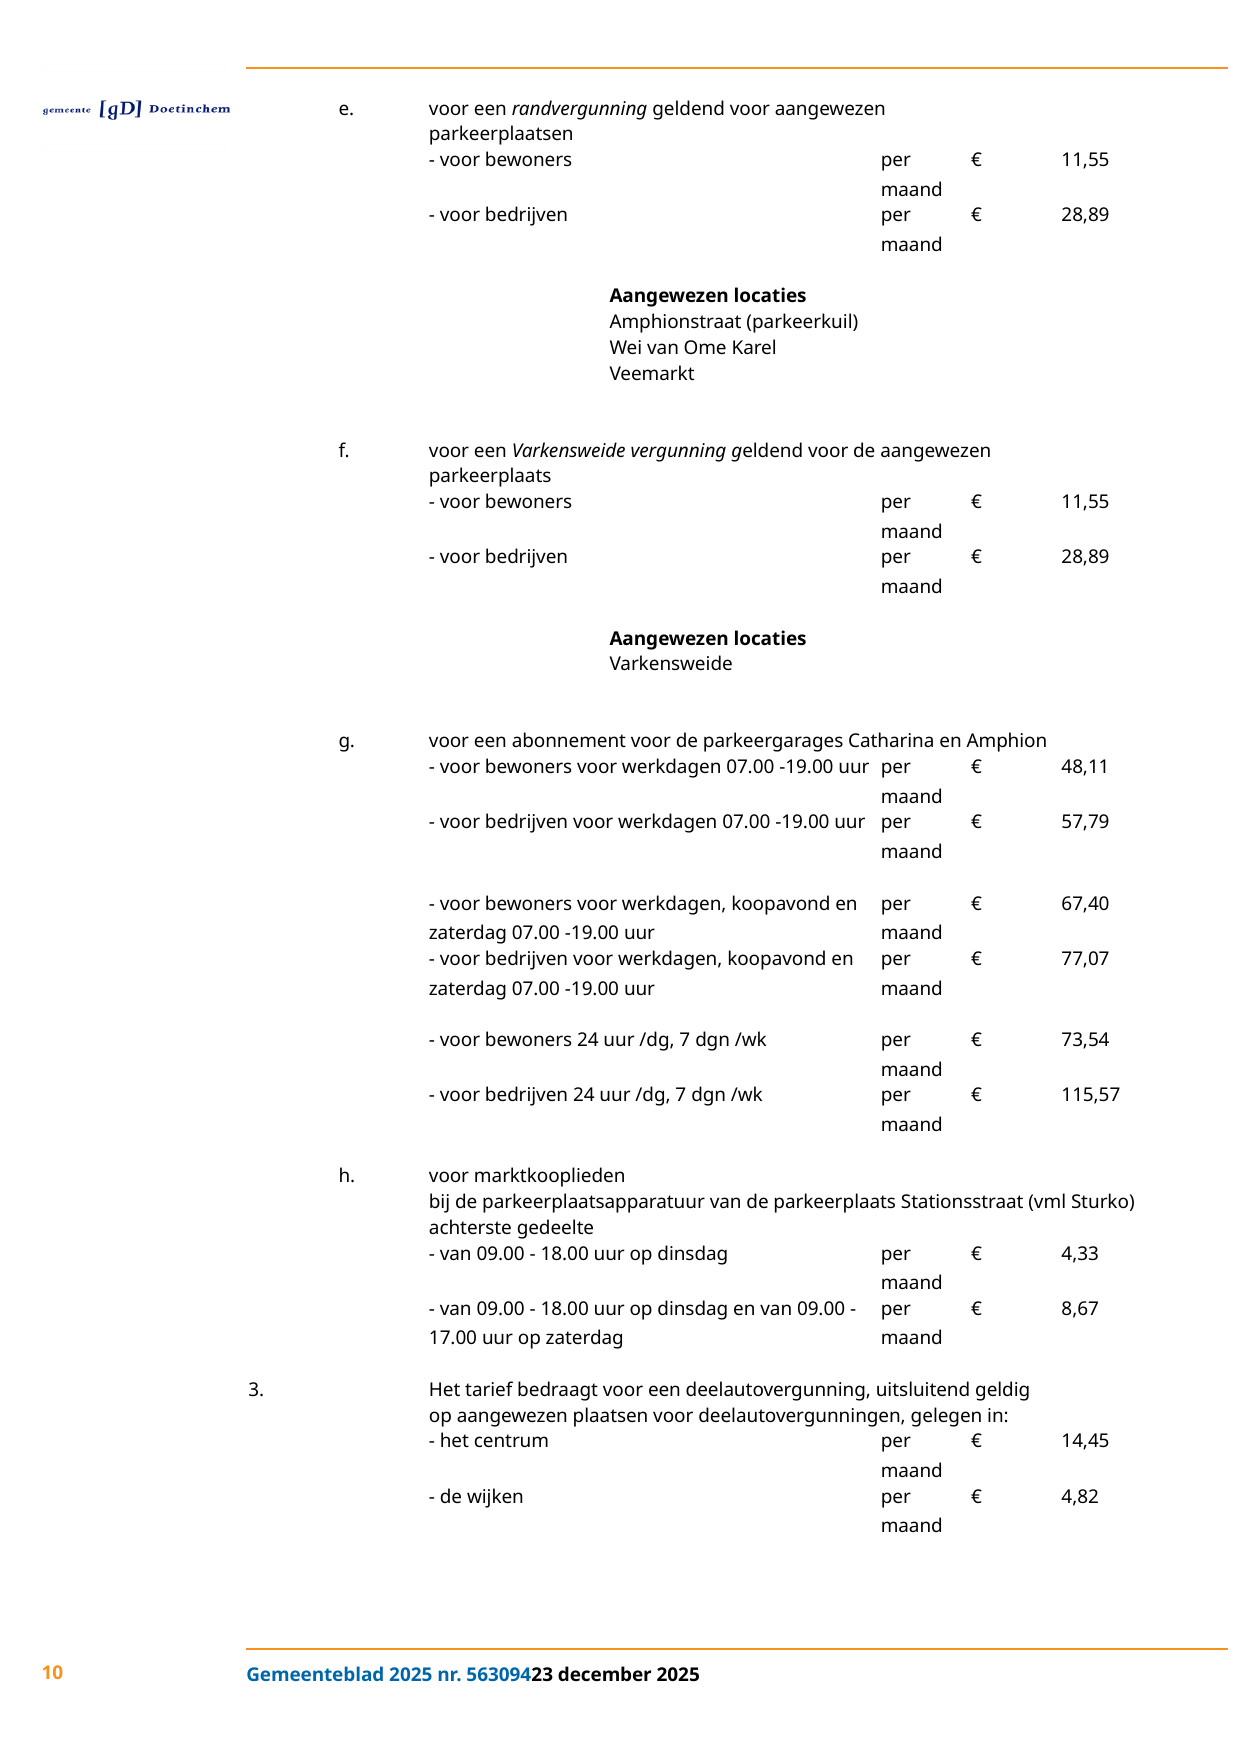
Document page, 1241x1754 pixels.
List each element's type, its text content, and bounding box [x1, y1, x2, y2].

table_cell per maand [881, 945, 971, 1000]
table_cell voor marktkooplieden [429, 1163, 1152, 1188]
table_cell - voor bewoners [429, 146, 881, 202]
table_cell voor een abonnement voor de parkeergarages Catharina en Amphion [429, 728, 1152, 753]
table_cell [429, 1564, 1152, 1589]
table_cell € [971, 890, 1061, 945]
table_cell bij de parkeerplaatsapparatuur van de parkeerplaats Stationsstraat (vml Sturko) [429, 1188, 1152, 1214]
table_cell [248, 1214, 338, 1240]
table_cell e. [338, 95, 429, 121]
table_cell [248, 411, 338, 437]
table_cell [429, 676, 1152, 702]
table_cell 28,89 [1061, 544, 1152, 599]
table_cell per maand [881, 1295, 971, 1350]
table_cell € [971, 544, 1061, 599]
table_cell 4,33 [1061, 1240, 1152, 1295]
table_cell [248, 1564, 338, 1589]
table_cell - van 09.00 - 18.00 uur op dinsdag en van 09.00 - 17.00 uur op zaterdag [429, 1295, 881, 1350]
table_cell - voor bedrijven voor werkdagen, koopavond en zaterdag 07.00 -19.00 uur [429, 945, 881, 1000]
table_cell [338, 489, 429, 544]
table_cell € [971, 1081, 1061, 1137]
table_cell [429, 360, 609, 386]
table_cell [248, 599, 338, 625]
table_cell [248, 651, 338, 676]
table_cell voor een randvergunning geldend voor aangewezen [429, 95, 1152, 121]
table_cell € [971, 809, 1061, 864]
table_cell € [971, 1026, 1061, 1081]
table_cell Aangewezen locaties [609, 625, 1152, 651]
table_cell [338, 1564, 429, 1589]
table_cell [248, 1137, 338, 1162]
table_cell [248, 945, 338, 1000]
table_cell [248, 334, 338, 360]
table_cell [248, 308, 338, 334]
table_cell [248, 463, 338, 488]
table_cell f. [338, 437, 429, 463]
table_cell [248, 1188, 338, 1214]
table_cell per maand [881, 1428, 971, 1483]
table_cell € [971, 1240, 1061, 1295]
table_cell [248, 1026, 338, 1081]
table_cell per maand [881, 489, 971, 544]
table_cell [248, 702, 338, 728]
table_cell [429, 1000, 1152, 1026]
table_cell 3. [248, 1376, 338, 1402]
table_cell [248, 625, 338, 651]
table_cell [338, 283, 429, 308]
table_cell [338, 386, 429, 411]
table_cell 67,40 [1061, 890, 1152, 945]
table_cell [248, 864, 338, 890]
table_cell h. [338, 1163, 429, 1188]
table_cell [338, 1240, 429, 1295]
table_cell - voor bedrijven [429, 202, 881, 257]
table_cell Amphionstraat (parkeerkuil) [609, 308, 1152, 334]
table_cell [248, 890, 338, 945]
table_cell [248, 95, 338, 121]
table_cell [248, 809, 338, 864]
table_cell € [971, 945, 1061, 1000]
table_cell [248, 437, 338, 463]
table_cell 11,55 [1061, 146, 1152, 202]
table_cell - voor bedrijven voor werkdagen 07.00 -19.00 uur [429, 809, 881, 864]
table_cell [248, 1163, 338, 1188]
table_cell Veemarkt [609, 360, 1152, 386]
table_cell [248, 360, 338, 386]
table_cell [338, 625, 429, 651]
table_cell 57,79 [1061, 809, 1152, 864]
table_cell [248, 1000, 338, 1026]
table_cell 11,55 [1061, 489, 1152, 544]
table_cell [338, 1376, 429, 1402]
table_cell € [971, 1428, 1061, 1483]
table_cell Varkensweide [609, 651, 1152, 676]
table_cell 73,54 [1061, 1026, 1152, 1081]
table_cell [338, 257, 429, 283]
table_cell Aangewezen locaties [609, 283, 1152, 308]
table_cell [338, 1000, 429, 1026]
table_cell [338, 463, 429, 488]
table_cell per maand [881, 202, 971, 257]
table_cell 28,89 [1061, 202, 1152, 257]
table_cell 4,82 [1061, 1483, 1152, 1538]
table_cell [429, 702, 1152, 728]
table_cell [338, 945, 429, 1000]
table_cell per maand [881, 1483, 971, 1538]
table_cell [338, 864, 429, 890]
table_cell - voor bedrijven 24 uur /dg, 7 dgn /wk [429, 1081, 881, 1137]
table_cell - voor bewoners [429, 489, 881, 544]
table_cell achterste gedeelte [429, 1214, 1152, 1240]
table_cell [429, 1538, 1152, 1564]
table_cell [338, 1214, 429, 1240]
table_cell [338, 1428, 429, 1483]
table_cell € [971, 1295, 1061, 1350]
table_cell [338, 1538, 429, 1564]
table_cell g. [338, 728, 429, 753]
table_cell [429, 1137, 1152, 1162]
table_cell [338, 1137, 429, 1162]
table_cell [248, 1081, 338, 1137]
table_cell 77,07 [1061, 945, 1152, 1000]
picture [41, 47, 231, 172]
table_cell [248, 146, 338, 202]
table_cell [338, 599, 429, 625]
table_cell per maand [881, 754, 971, 809]
table_cell [429, 283, 609, 308]
table_cell 8,67 [1061, 1295, 1152, 1350]
table_cell [248, 1428, 338, 1483]
table_cell [338, 411, 429, 437]
table_cell [338, 1483, 429, 1538]
table_cell [248, 1240, 338, 1295]
table_cell [338, 1295, 429, 1350]
table_cell [338, 202, 429, 257]
table_cell [338, 1081, 429, 1137]
table_cell [248, 1295, 338, 1350]
table_cell [338, 308, 429, 334]
table_cell [338, 544, 429, 599]
table_cell € [971, 202, 1061, 257]
table_cell [338, 1026, 429, 1081]
table_cell [248, 544, 338, 599]
table_cell - de wijken [429, 1483, 881, 1538]
table_cell [248, 257, 338, 283]
table_cell per maand [881, 1081, 971, 1137]
table_cell [248, 676, 338, 702]
table_cell - van 09.00 - 18.00 uur op dinsdag [429, 1240, 881, 1295]
table_cell op aangewezen plaatsen voor deelautovergunningen, gelegen in: [429, 1402, 1152, 1427]
table_cell [338, 1188, 429, 1214]
table_cell [338, 1402, 429, 1427]
table_cell [338, 676, 429, 702]
table_cell 48,11 [1061, 754, 1152, 809]
table_cell [338, 702, 429, 728]
table_cell 115,57 [1061, 1081, 1152, 1137]
table_cell [338, 146, 429, 202]
table_cell € [971, 754, 1061, 809]
table_cell - voor bewoners 24 uur /dg, 7 dgn /wk [429, 1026, 881, 1081]
table_cell [338, 809, 429, 864]
table_cell - voor bewoners voor werkdagen, koopavond en zaterdag 07.00 -19.00 uur [429, 890, 881, 945]
table_cell per maand [881, 890, 971, 945]
table_cell per maand [881, 809, 971, 864]
table_cell [248, 1350, 338, 1376]
table_cell per maand [881, 544, 971, 599]
table_cell [429, 386, 1152, 411]
table_cell [429, 334, 609, 360]
table_cell [338, 334, 429, 360]
table_cell [248, 1538, 338, 1564]
table_cell [429, 625, 609, 651]
table_cell [248, 386, 338, 411]
table_cell [429, 651, 609, 676]
table_cell [248, 728, 338, 753]
table_cell [248, 1483, 338, 1538]
table_cell voor een Varkensweide vergunning geldend voor de aangewezen [429, 437, 1152, 463]
table_cell per maand [881, 1240, 971, 1295]
table_cell [338, 651, 429, 676]
table_cell [248, 754, 338, 809]
table_cell [248, 202, 338, 257]
table_cell [429, 864, 1152, 890]
table_cell [429, 599, 1152, 625]
table_cell per maand [881, 146, 971, 202]
table_cell € [971, 146, 1061, 202]
table_cell - voor bewoners voor werkdagen 07.00 -19.00 uur [429, 754, 881, 809]
table_cell [248, 121, 338, 146]
table_cell per maand [881, 1026, 971, 1081]
table_cell € [971, 489, 1061, 544]
table_cell [248, 283, 338, 308]
table_cell [248, 489, 338, 544]
table_cell Het tarief bedraagt voor een deelautovergunning, uitsluitend geldig [429, 1376, 1152, 1402]
table_cell [429, 308, 609, 334]
table_cell [429, 257, 1152, 283]
table_cell Wei van Ome Karel [609, 334, 1152, 360]
table_cell € [971, 1483, 1061, 1538]
table_cell - voor bedrijven [429, 544, 881, 599]
table_cell [338, 890, 429, 945]
table_cell [338, 1350, 429, 1376]
table_cell 14,45 [1061, 1428, 1152, 1483]
table_cell [248, 1402, 338, 1427]
table_cell - het centrum [429, 1428, 881, 1483]
table_cell [338, 360, 429, 386]
table_cell [338, 754, 429, 809]
table_cell [429, 1350, 1152, 1376]
table_cell [429, 411, 1152, 437]
table_cell parkeerplaats [429, 463, 1152, 488]
table_cell [338, 121, 429, 146]
table_cell parkeerplaatsen [429, 121, 1152, 146]
